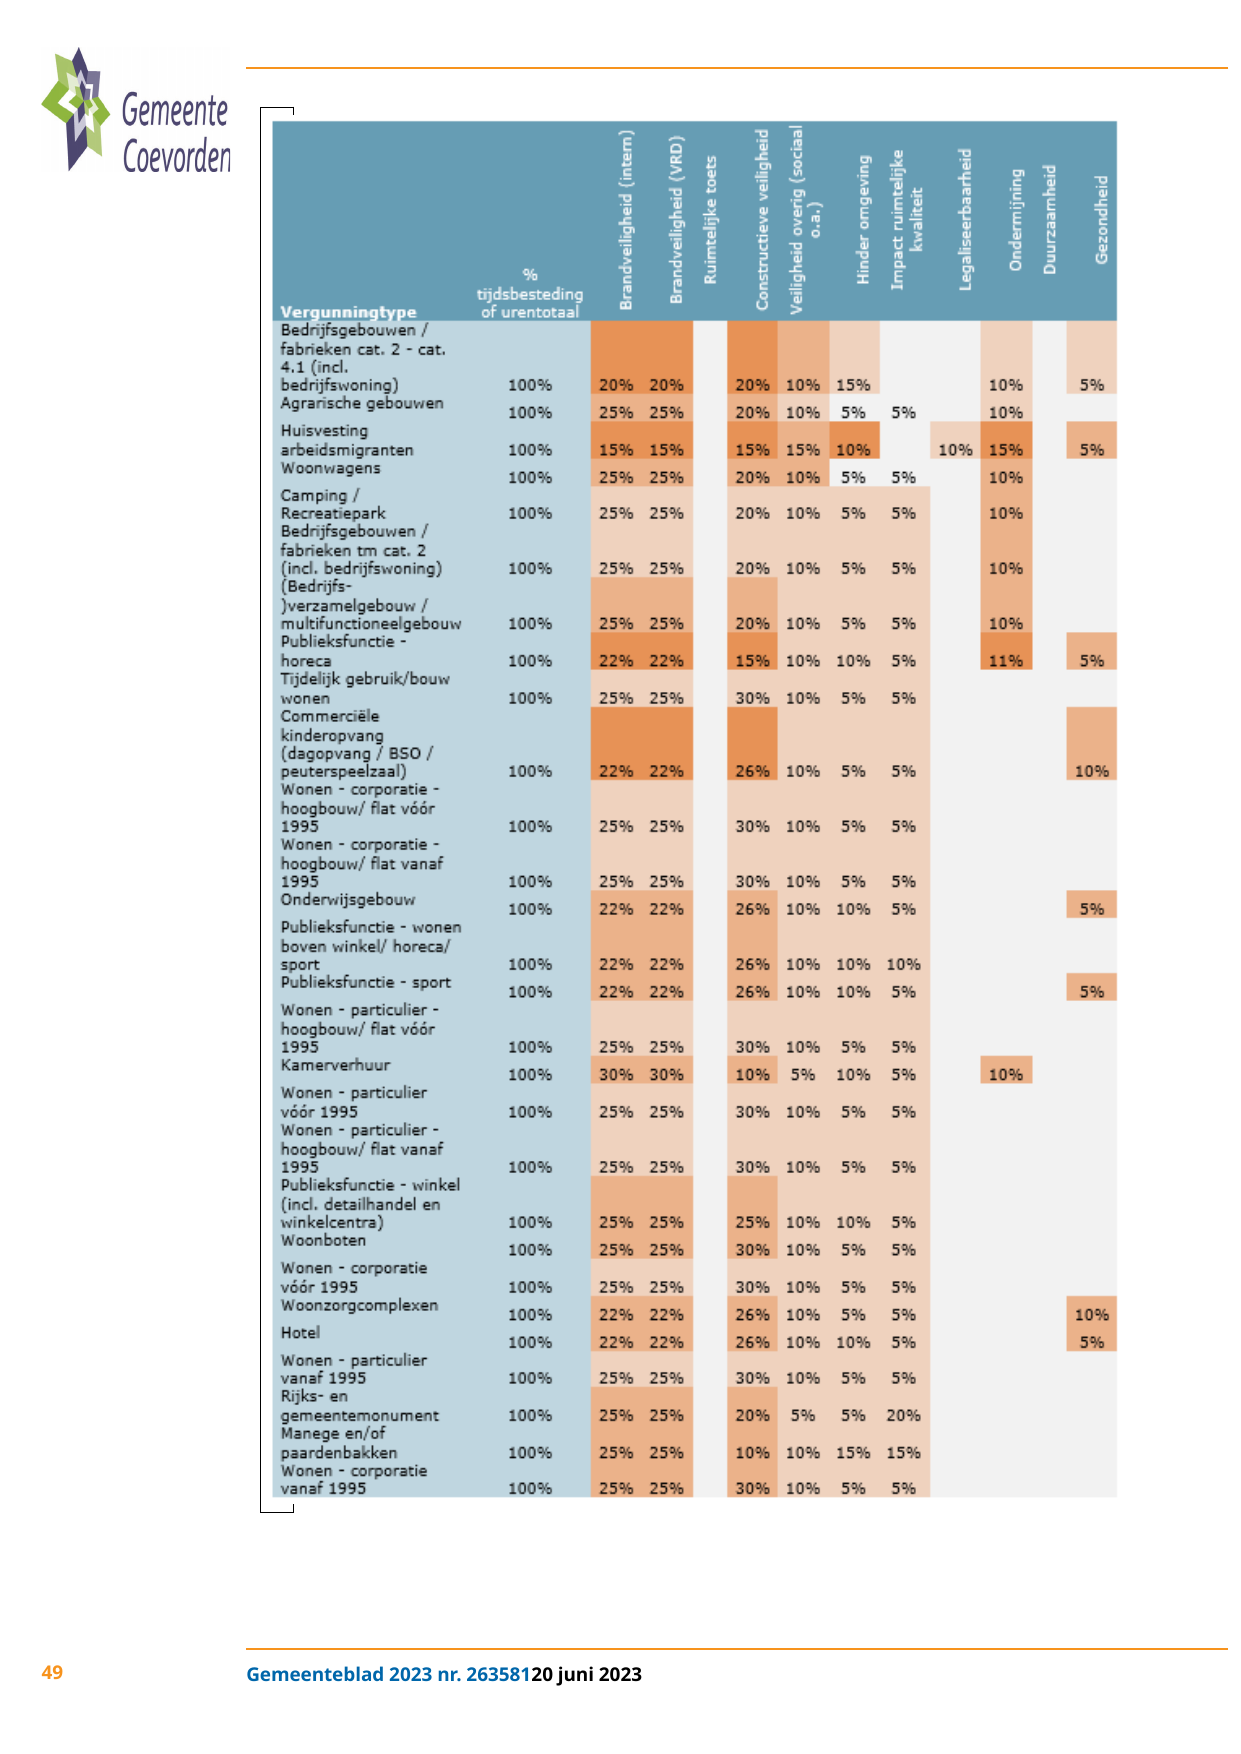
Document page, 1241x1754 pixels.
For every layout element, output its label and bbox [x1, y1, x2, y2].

picture [268, 115, 1127, 1504]
picture [41, 47, 231, 172]
